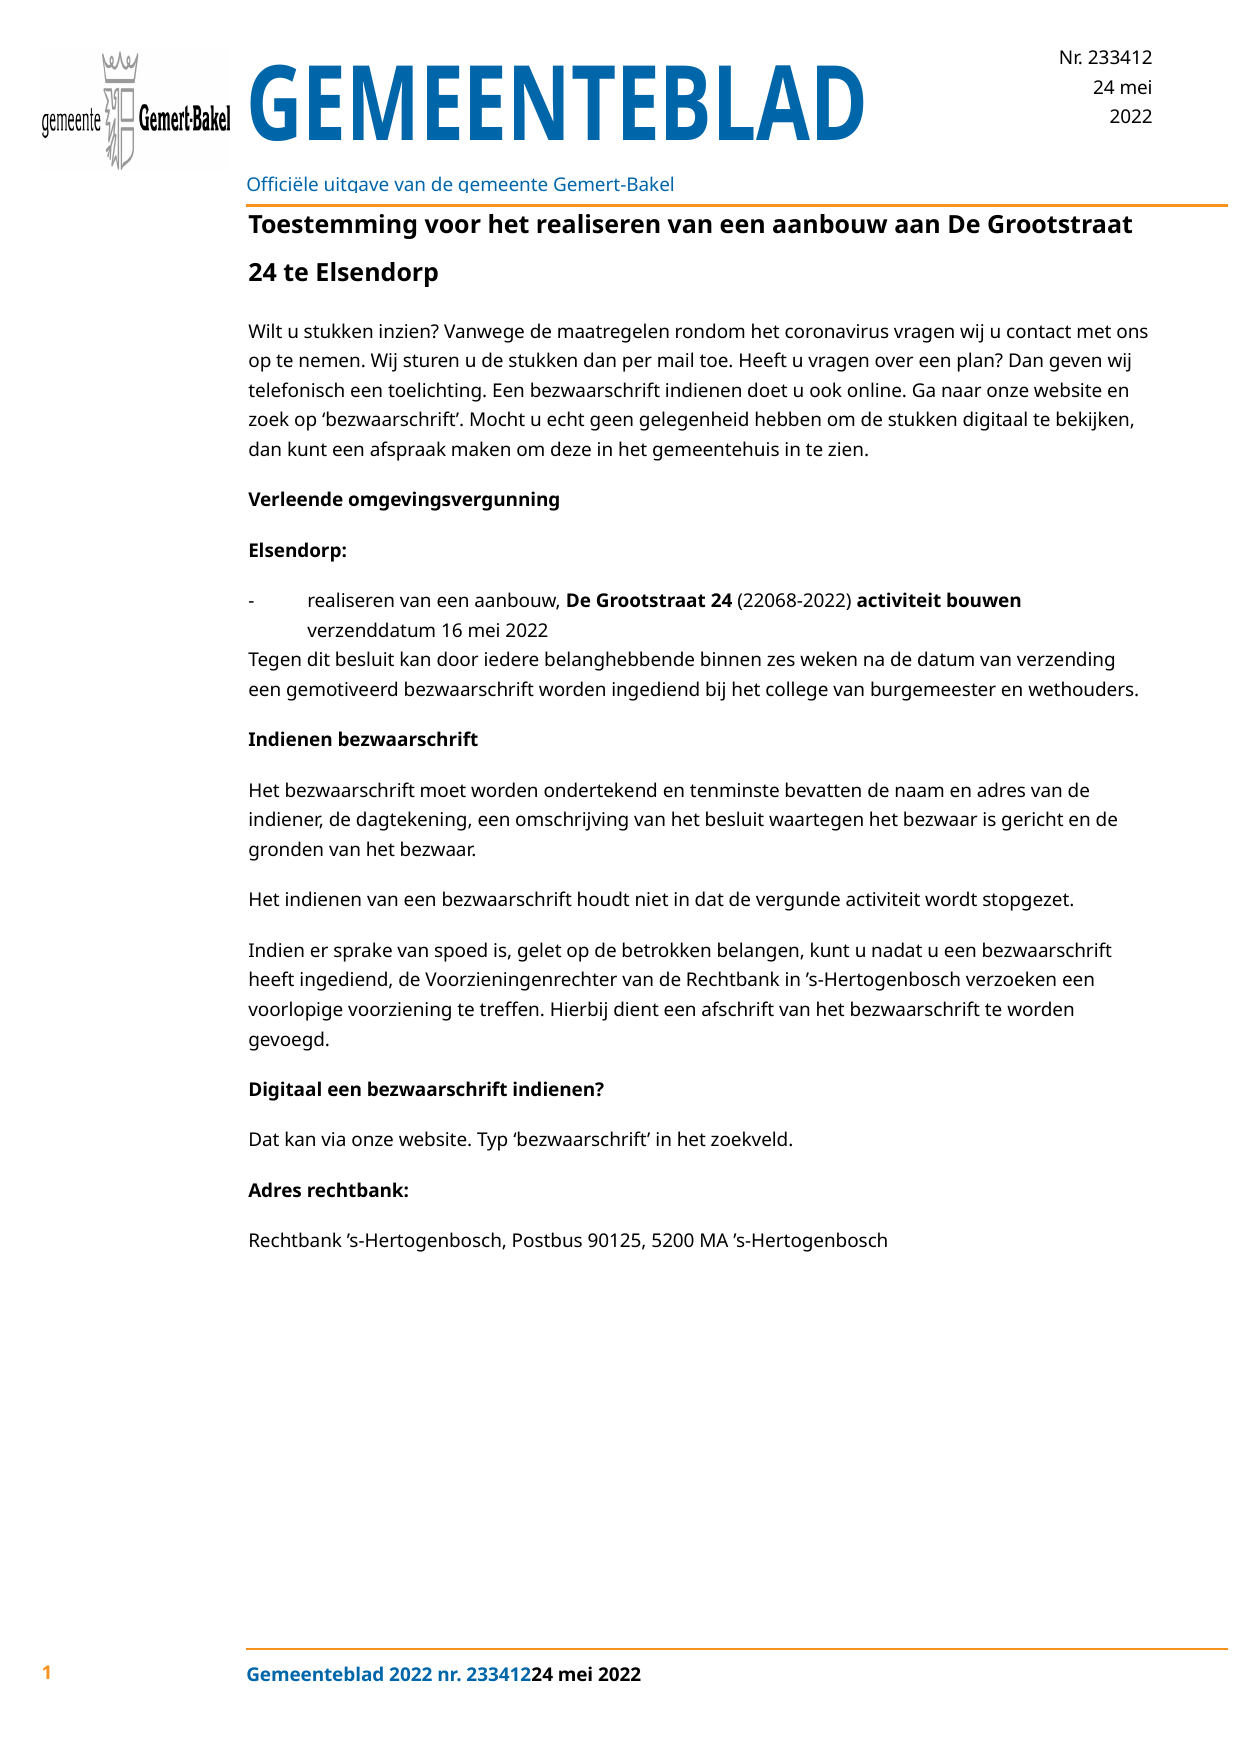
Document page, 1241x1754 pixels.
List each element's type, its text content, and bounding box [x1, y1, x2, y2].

text Rechtbank ’s-Hertogenbosch, Postbus 90125, 5200 MA ’s-Hertogenbosch [248, 1227, 1152, 1253]
picture [41, 47, 231, 172]
text Het bezwaarschrift moet worden ondertekend en tenminste bevatten de naam en adres van de indiener, de dagtekening, een omschrijving van het besluit waartegen het bezwaar is gericht en de gronden van het bezwaar. [248, 777, 1152, 862]
text Adres rechtbank: [248, 1177, 1152, 1203]
list realiseren van een aanbouw, De Grootstraat 24 (22068-2022) activiteit bouwen verzenddatum 16 mei 2022 [248, 587, 1152, 643]
text Verleende omgevingsvergunning [248, 487, 1152, 512]
text Het indienen van een bezwaarschrift houdt niet in dat de vergunde activiteit wordt stopgezet. [248, 887, 1152, 912]
text Indienen bezwaarschrift [248, 727, 1152, 752]
text Wilt u stukken inzien? Vanwege de maatregelen rondom het coronavirus vragen wij u contact met ons op te nemen. Wij sturen u de stukken dan per mail toe. Heeft u vragen over een plan? Dan geven wij telefonisch een toelichting. Een bezwaarschrift indienen doet u ook online. Ga naar onze website en zoek op ‘bezwaarschrift’. Mocht u echt geen gelegenheid hebben om de stukken digitaal te bekijken, dan kunt een afspraak maken om deze in het gemeentehuis in te zien. [248, 318, 1152, 462]
text Toestemming voor het realiseren van een aanbouw aan De Grootstraat 24 te Elsendorp [248, 207, 1152, 288]
text Indien er sprake van spoed is, gelet op de betrokken belangen, kunt u nadat u een bezwaarschrift heeft ingediend, de Voorzieningenrechter van de Rechtbank in ’s-Hertogenbosch verzoeken een voorlopige voorziening te treffen. Hierbij dient een afschrift van het bezwaarschrift te worden gevoegd. [248, 937, 1152, 1052]
text Digitaal een bezwaarschrift indienen? [248, 1076, 1152, 1102]
text Tegen dit besluit kan door iedere belanghebbende binnen zes weken na de datum van verzending een gemotiveerd bezwaarschrift worden ingediend bij het college van burgemeester en wethouders. [248, 647, 1152, 702]
text Dat kan via onze website. Typ ‘bezwaarschrift’ in het zoekveld. [248, 1127, 1152, 1152]
text Elsendorp: [248, 537, 1152, 563]
